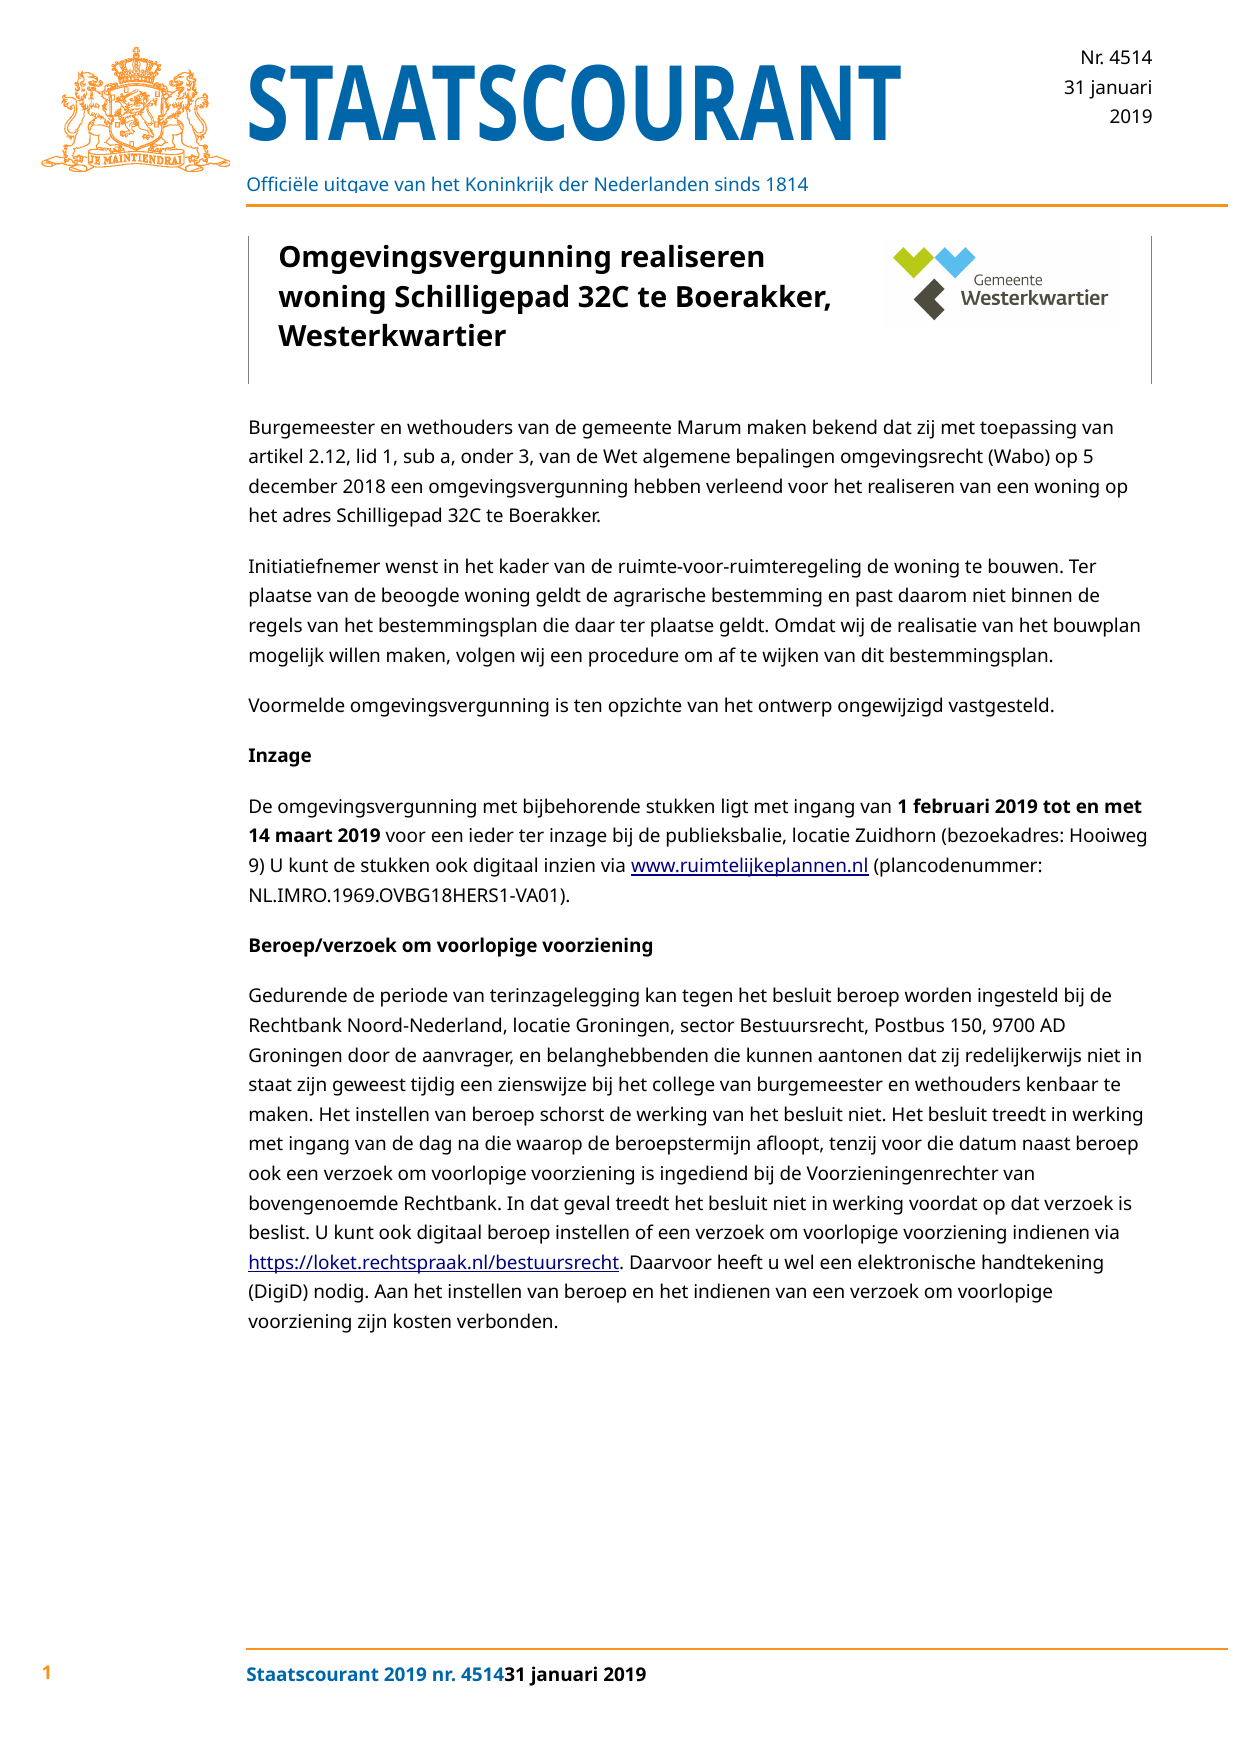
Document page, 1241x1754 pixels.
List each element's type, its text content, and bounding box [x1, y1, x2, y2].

text Beroep/verzoek om voorlopige voorziening [248, 932, 1152, 958]
picture [41, 47, 231, 172]
text De omgevingsvergunning met bijbehorende stukken ligt met ingang van 1 februari 2019 tot en met 14 maart 2019 voor een ieder ter inzage bij de publieksbalie, locatie Zuidhorn (bezoekadres: Hooiweg 9) U kunt de stukken ook digitaal inzien via www.ruimtelijkeplannen.nl (plancodenummer: NL.IMRO.1969.OVBG18HERS1-VA01). [248, 793, 1152, 908]
table_header [850, 236, 1151, 384]
text Voormelde omgevingsvergunning is ten opzichte van het ontwerp ongewijzigd vastgesteld. [248, 692, 1152, 718]
table_header Omgevingsvergunning realiseren woning Schilligepad 32C te Boerakker, Westerkwartier [249, 236, 850, 384]
text Burgemeester en wethouders van de gemeente Marum maken bekend dat zij met toepassing van artikel 2.12, lid 1, sub a, onder 3, van de Wet algemene bepalingen omgevingsrecht (Wabo) op 5 december 2018 een omgevingsvergunning hebben verleend voor het realiseren van een woning op het adres Schilligepad 32C te Boerakker. [248, 414, 1152, 528]
text Initiatiefnemer wenst in het kader van de ruimte-voor-ruimteregeling de woning te bouwen. Ter plaatse van de beoogde woning geldt de agrarische bestemming en past daarom niet binnen de regels van het bestemmingsplan die daar ter plaatse geldt. Omdat wij de realisatie van het bouwplan mogelijk willen maken, volgen wij een procedure om af te wijken van dit bestemmingsplan. [248, 553, 1152, 668]
text Inzage [248, 743, 1152, 768]
text Gedurende de periode van terinzagelegging kan tegen het besluit beroep worden ingesteld bij de Rechtbank Noord-Nederland, locatie Groningen, sector Bestuursrecht, Postbus 150, 9700 AD Groningen door de aanvrager, en belanghebbenden die kunnen aantonen dat zij redelijkerwijs niet in staat zijn geweest tijdig een zienswijze bij het college van burgemeester en wethouders kenbaar te maken. Het instellen van beroep schorst de werking van het besluit niet. Het besluit treedt in werking met ingang van de dag na die waarop de beroepstermijn afloopt, tenzij voor die datum naast beroep ook een verzoek om voorlopige voorziening is ingediend bij de Voorzieningenrechter van bovengenoemde Rechtbank. In dat geval treedt het besluit niet in werking voordat op dat verzoek is beslist. U kunt ook digitaal beroep instellen of een verzoek om voorlopige voorziening indienen via https://loket.rechtspraak.nl/bestuursrecht. Daarvoor heeft u wel een elektronische handtekening (DigiD) nodig. Aan het instellen van beroep en het indienen van een verzoek om voorlopige voorziening zijn kosten verbonden. [248, 983, 1152, 1334]
picture [882, 236, 1119, 331]
